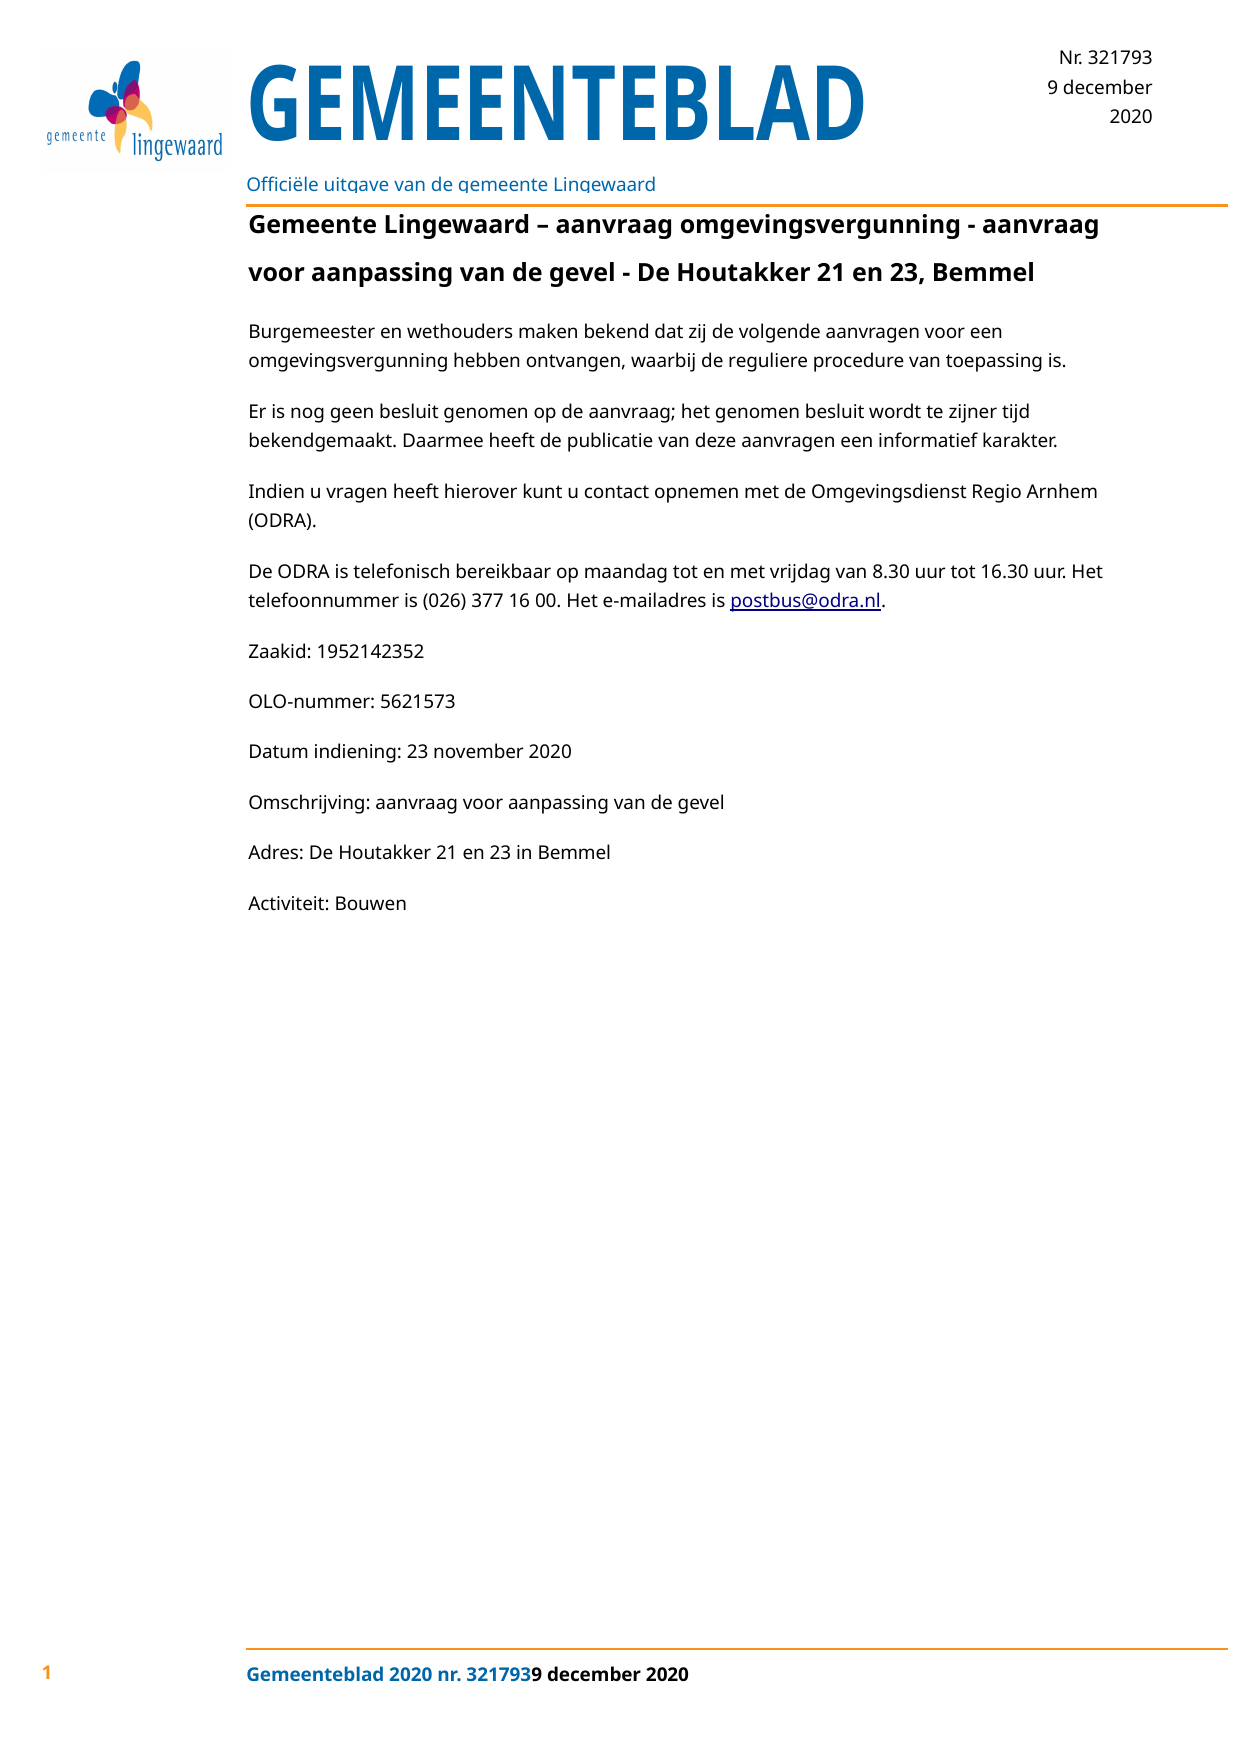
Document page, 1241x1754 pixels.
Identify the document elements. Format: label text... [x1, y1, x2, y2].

text De ODRA is telefonisch bereikbaar op maandag tot en met vrijdag van 8.30 uur tot 16.30 uur. Het telefoonnummer is (026) 377 16 00. Het e-mailadres is postbus@odra.nl. [248, 558, 1152, 613]
text Indien u vragen heeft hierover kunt u contact opnemen met de Omgevingsdienst Regio Arnhem (ODRA). [248, 478, 1152, 533]
text Datum indiening: 23 november 2020 [248, 739, 1152, 764]
text Omschrijving: aanvraag voor aanpassing van de gevel [248, 789, 1152, 815]
text Activiteit: Bouwen [248, 890, 1152, 916]
text Zaakid: 1952142352 [248, 638, 1152, 664]
text OLO-nummer: 5621573 [248, 688, 1152, 714]
text Er is nog geen besluit genomen op de aanvraag; het genomen besluit wordt te zijner tijd bekendgemaakt. Daarmee heeft de publicatie van deze aanvragen een informatief karakter. [248, 398, 1152, 453]
text Gemeente Lingewaard – aanvraag omgevingsvergunning - aanvraag voor aanpassing van de gevel - De Houtakker 21 en 23, Bemmel [248, 207, 1152, 288]
text Adres: De Houtakker 21 en 23 in Bemmel [248, 839, 1152, 865]
text Burgemeester en wethouders maken bekend dat zij de volgende aanvragen voor een omgevingsvergunning hebben ontvangen, waarbij de reguliere procedure van toepassing is. [248, 318, 1152, 373]
picture [41, 47, 231, 172]
